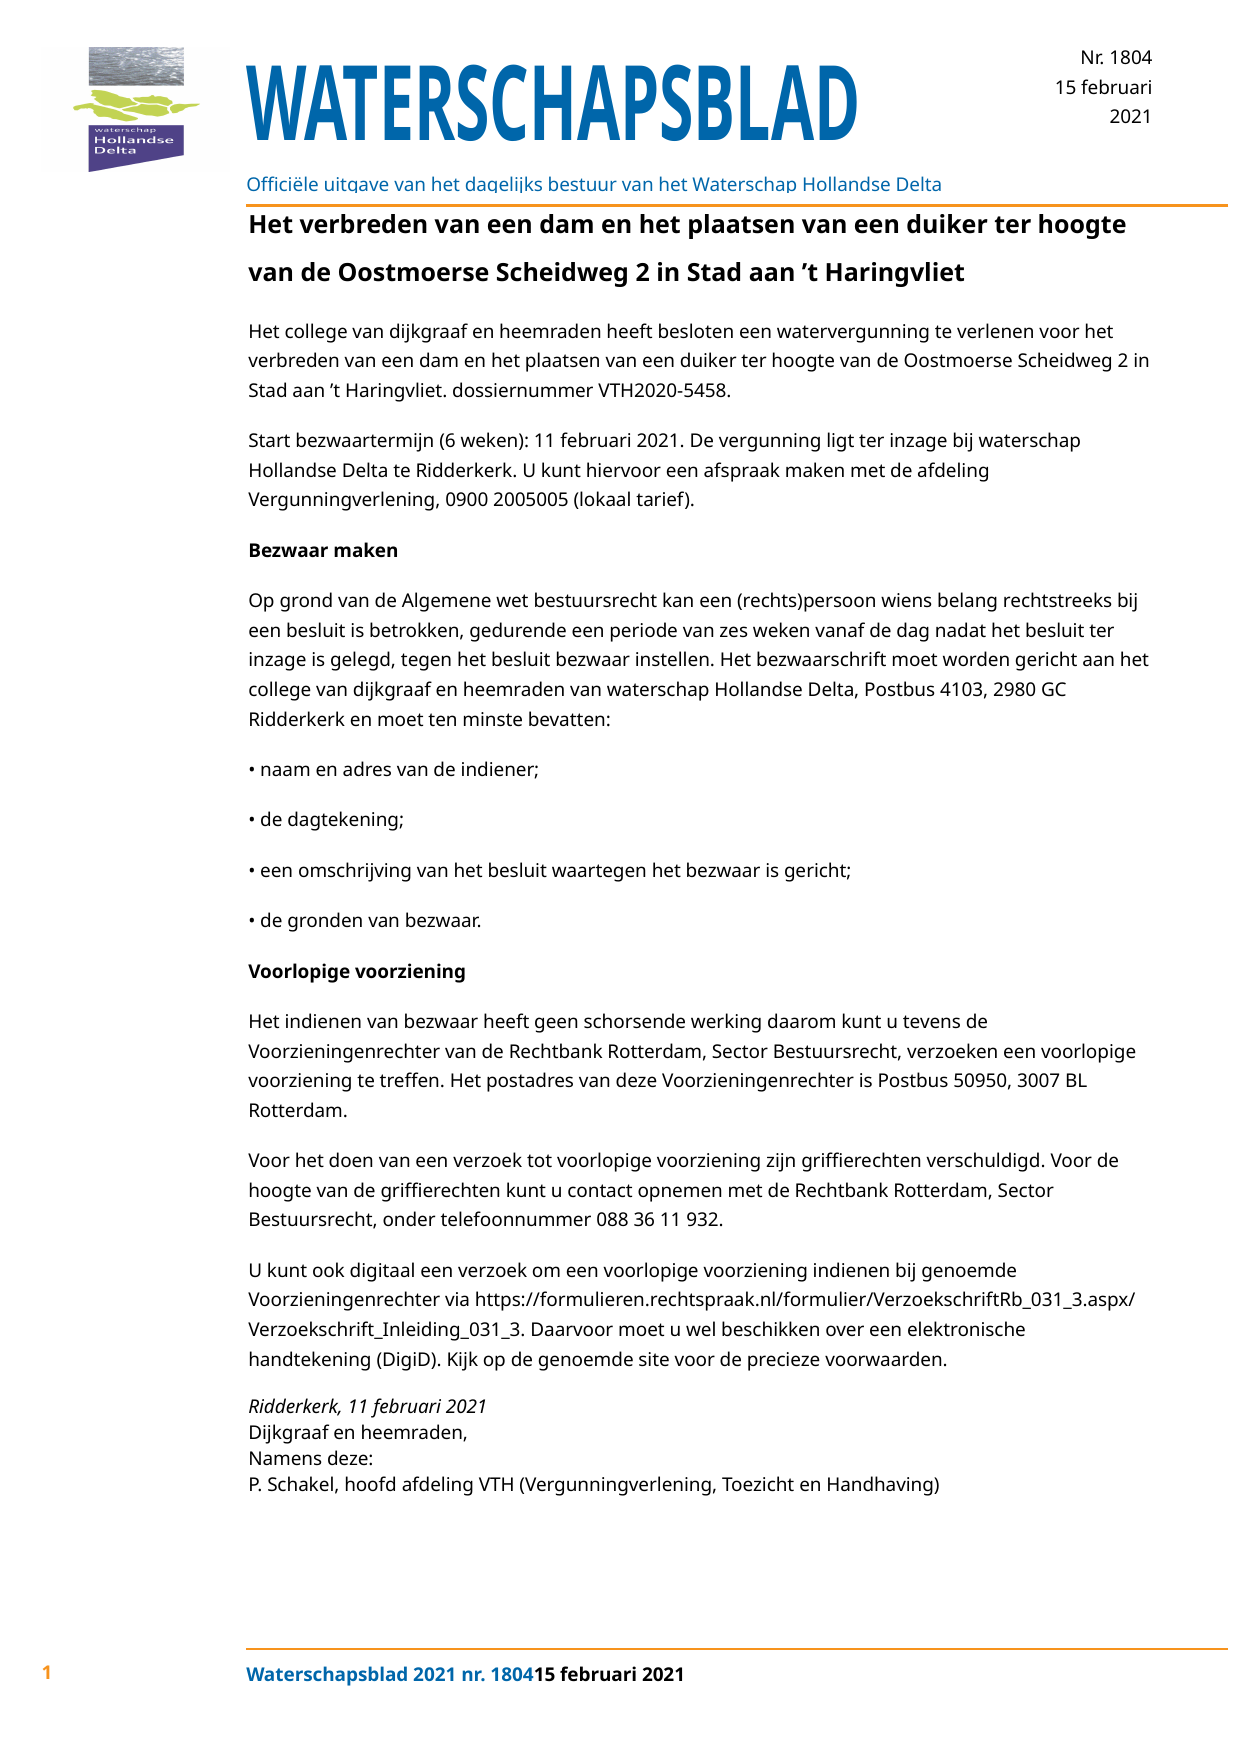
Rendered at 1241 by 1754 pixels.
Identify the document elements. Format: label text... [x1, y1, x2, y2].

text P. Schakel, hoofd afdeling VTH (Vergunningverlening, Toezicht en Handhaving) [248, 1471, 1152, 1497]
text • de dagtekening; [248, 807, 1152, 832]
text U kunt ook digitaal een verzoek om een voorlopige voorziening indienen bij genoemde Voorzieningenrechter via https://formulieren.rechtspraak.nl/formulier/VerzoekschriftRb_031_3.aspx/Verzoekschrift_Inleiding_031_3. Daarvoor moet u wel beschikken over een elektronische handtekening (DigiD). Kijk op de genoemde site voor de precieze voorwaarden. [248, 1257, 1152, 1372]
text Het college van dijkgraaf en heemraden heeft besloten een watervergunning te verlenen voor het verbreden van een dam en het plaatsen van een duiker ter hoogte van de Oostmoerse Scheidweg 2 in Stad aan ’t Haringvliet. dossiernummer VTH2020-5458. [248, 318, 1152, 403]
text Het indienen van bezwaar heeft geen schorsende werking daarom kunt u tevens de Voorzieningenrechter van de Rechtbank Rotterdam, Sector Bestuursrecht, verzoeken een voorlopige voorziening te treffen. Het postadres van deze Voorzieningenrechter is Postbus 50950, 3007 BL Rotterdam. [248, 1008, 1152, 1123]
text Start bezwaartermijn (6 weken): 11 februari 2021. De vergunning ligt ter inzage bij waterschap Hollandse Delta te Ridderkerk. U kunt hiervoor een afspraak maken met de afdeling Vergunningverlening, 0900 2005005 (lokaal tarief). [248, 427, 1152, 512]
text Voor het doen van een verzoek tot voorlopige voorziening zijn griffierechten verschuldigd. Voor de hoogte van de griffierechten kunt u contact opnemen met de Rechtbank Rotterdam, Sector Bestuursrecht, onder telefoonnummer 088 36 11 932. [248, 1147, 1152, 1232]
text Bezwaar maken [248, 537, 1152, 563]
text • naam en adres van de indiener; [248, 756, 1152, 782]
picture [41, 47, 231, 172]
text • een omschrijving van het besluit waartegen het bezwaar is gericht; [248, 857, 1152, 883]
text • de gronden van bezwaar. [248, 907, 1152, 933]
text Ridderkerk, 11 februari 2021 [248, 1394, 1152, 1419]
text Op grond van de Algemene wet bestuursrecht kan een (rechts)persoon wiens belang rechtstreeks bij een besluit is betrokken, gedurende een periode van zes weken vanaf de dag nadat het besluit ter inzage is gelegd, tegen het besluit bezwaar instellen. Het bezwaarschrift moet worden gericht aan het college van dijkgraaf en heemraden van waterschap Hollandse Delta, Postbus 4103, 2980 GC Ridderkerk en moet ten minste bevatten: [248, 587, 1152, 732]
text Dijkgraaf en heemraden, [248, 1419, 1152, 1445]
text Het verbreden van een dam en het plaatsen van een duiker ter hoogte van de Oostmoerse Scheidweg 2 in Stad aan ’t Haringvliet [248, 207, 1152, 288]
text Voorlopige voorziening [248, 958, 1152, 984]
text Namens deze: [248, 1445, 1152, 1471]
